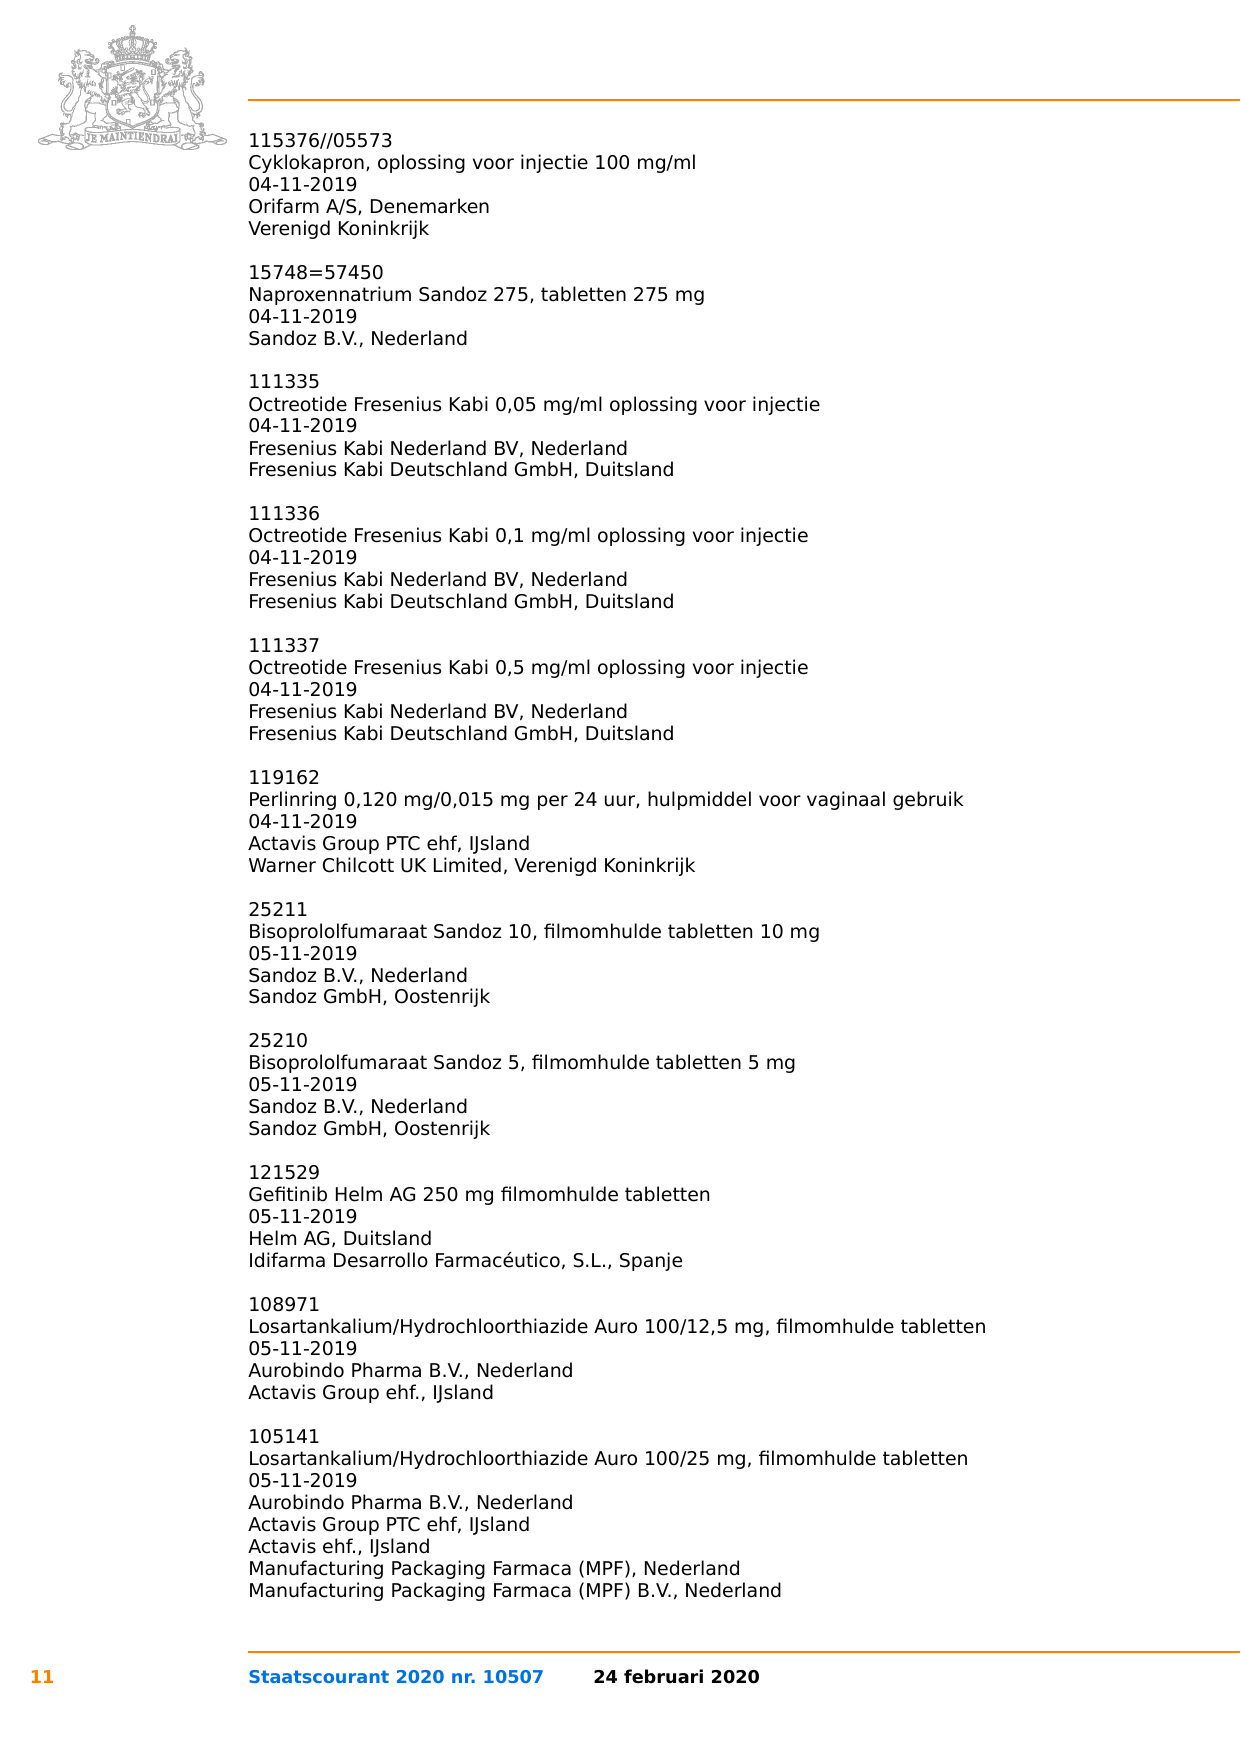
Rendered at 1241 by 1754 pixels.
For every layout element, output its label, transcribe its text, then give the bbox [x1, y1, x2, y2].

text Actavis Group PTC ehf, IJsland [248, 833, 1163, 855]
text Manufacturing Packaging Farmaca (MPF) B.V., Nederland [248, 1579, 1163, 1601]
text Bisoprololfumaraat Sandoz 10, filmomhulde tabletten 10 mg [248, 921, 1163, 942]
text Verenigd Koninkrijk [248, 218, 1163, 240]
text 04-11-2019 [248, 306, 1163, 328]
text 15748=57450 [248, 262, 1163, 284]
text Octreotide Fresenius Kabi 0,5 mg/ml oplossing voor injectie [248, 657, 1163, 679]
text 119162 [248, 767, 1163, 789]
text Sandoz B.V., Nederland [248, 964, 1163, 986]
text 105141 [248, 1426, 1163, 1448]
text Orifarm A/S, Denemarken [248, 196, 1163, 218]
text 04-11-2019 [248, 679, 1163, 701]
text Perlinring 0,120 mg/0,015 mg per 24 uur, hulpmiddel voor vaginaal gebruik [248, 789, 1163, 811]
text Aurobindo Pharma B.V., Nederland [248, 1360, 1163, 1382]
text Sandoz B.V., Nederland [248, 1096, 1163, 1118]
text Fresenius Kabi Deutschland GmbH, Duitsland [248, 591, 1163, 613]
text Manufacturing Packaging Farmaca (MPF), Nederland [248, 1557, 1163, 1579]
text 05-11-2019 [248, 1338, 1163, 1360]
text 05-11-2019 [248, 1074, 1163, 1096]
text Sandoz GmbH, Oostenrijk [248, 986, 1163, 1008]
text Octreotide Fresenius Kabi 0,1 mg/ml oplossing voor injectie [248, 525, 1163, 547]
picture [38, 25, 227, 150]
text 04-11-2019 [248, 415, 1163, 437]
text Losartankalium/Hydrochloorthiazide Auro 100/12,5 mg, filmomhulde tabletten [248, 1316, 1163, 1338]
text Helm AG, Duitsland [248, 1228, 1163, 1250]
text 121529 [248, 1162, 1163, 1184]
text Actavis ehf., IJsland [248, 1536, 1163, 1557]
text Warner Chilcott UK Limited, Verenigd Koninkrijk [248, 855, 1163, 877]
text Octreotide Fresenius Kabi 0,05 mg/ml oplossing voor injectie [248, 393, 1163, 415]
text Sandoz GmbH, Oostenrijk [248, 1118, 1163, 1140]
text Fresenius Kabi Nederland BV, Nederland [248, 437, 1163, 459]
text Cyklokapron, oplossing voor injectie 100 mg/ml [248, 152, 1163, 174]
text Losartankalium/Hydrochloorthiazide Auro 100/25 mg, filmomhulde tabletten [248, 1448, 1163, 1469]
text 05-11-2019 [248, 942, 1163, 964]
text Fresenius Kabi Deutschland GmbH, Duitsland [248, 459, 1163, 481]
text Gefitinib Helm AG 250 mg filmomhulde tabletten [248, 1184, 1163, 1206]
text 115376//05573 [248, 130, 1163, 152]
text 111335 [248, 371, 1163, 393]
text Fresenius Kabi Nederland BV, Nederland [248, 701, 1163, 723]
text 111336 [248, 503, 1163, 525]
text Aurobindo Pharma B.V., Nederland [248, 1492, 1163, 1513]
text Fresenius Kabi Nederland BV, Nederland [248, 569, 1163, 591]
text Actavis Group PTC ehf, IJsland [248, 1513, 1163, 1536]
text Bisoprololfumaraat Sandoz 5, filmomhulde tabletten 5 mg [248, 1052, 1163, 1074]
text 04-11-2019 [248, 811, 1163, 833]
text Sandoz B.V., Nederland [248, 328, 1163, 349]
text 05-11-2019 [248, 1469, 1163, 1492]
text Naproxennatrium Sandoz 275, tabletten 275 mg [248, 284, 1163, 306]
text 05-11-2019 [248, 1206, 1163, 1228]
text 04-11-2019 [248, 174, 1163, 196]
text 25210 [248, 1030, 1163, 1052]
text 25211 [248, 898, 1163, 921]
text 111337 [248, 635, 1163, 657]
text Fresenius Kabi Deutschland GmbH, Duitsland [248, 723, 1163, 745]
text 108971 [248, 1294, 1163, 1316]
text Actavis Group ehf., IJsland [248, 1382, 1163, 1404]
text 04-11-2019 [248, 547, 1163, 569]
text Idifarma Desarrollo Farmacéutico, S.L., Spanje [248, 1250, 1163, 1272]
